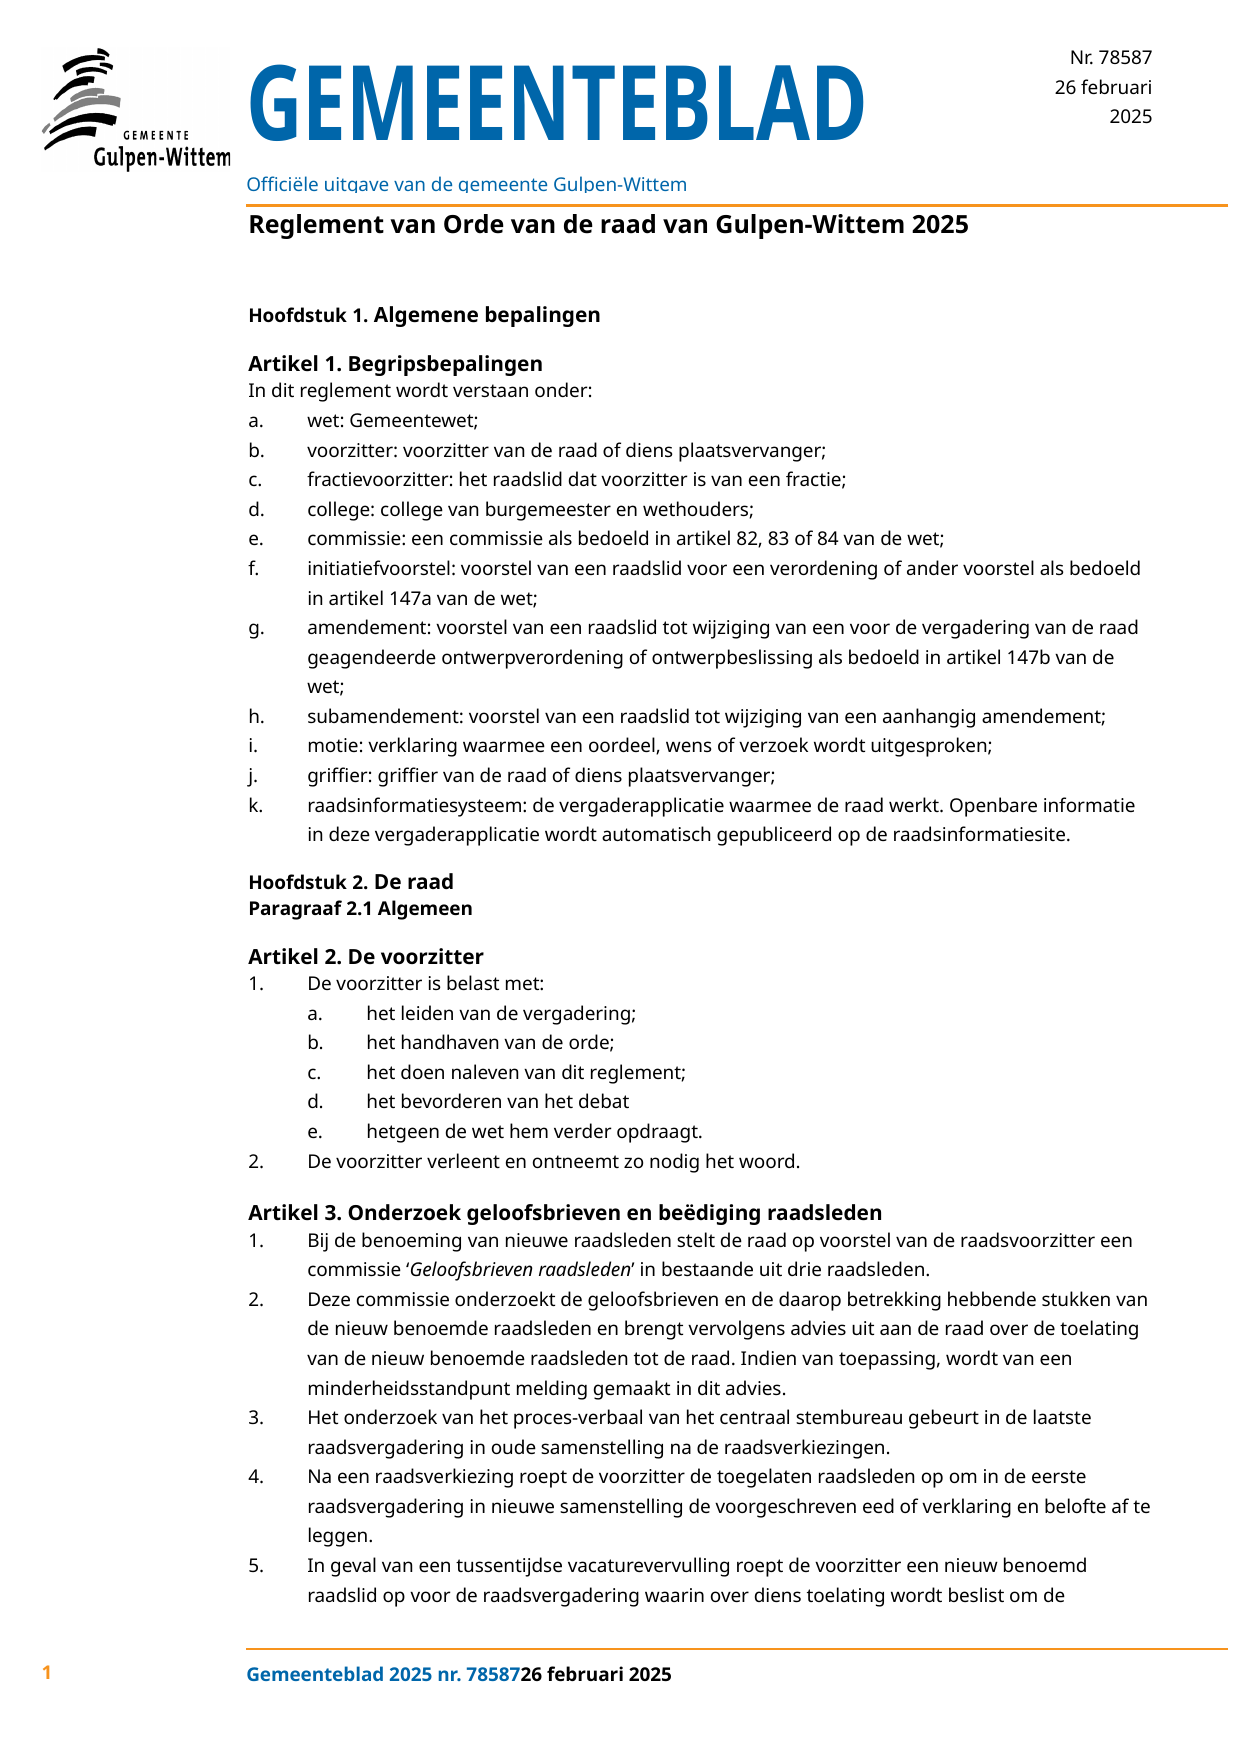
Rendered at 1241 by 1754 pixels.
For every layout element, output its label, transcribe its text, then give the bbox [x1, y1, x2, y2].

list voorzitter: voorzitter van de raad of diens plaatsvervanger; [248, 437, 1152, 462]
list fractievoorzitter: het raadslid dat voorzitter is van een fractie; [248, 466, 1152, 492]
list commissie: een commissie als bedoeld in artikel 82, 83 of 84 van de wet; [248, 526, 1152, 551]
list De voorzitter verleent en ontneemt zo nodig het woord. [248, 1148, 1152, 1174]
text Paragraaf 2.1 Algemeen [248, 895, 1152, 921]
list het leiden van de vergadering; [307, 1000, 1152, 1026]
text Reglement van Orde van de raad van Gulpen-Wittem 2025 [248, 207, 1152, 241]
list initiatiefvoorstel: voorstel van een raadslid voor een verordening of ander voorstel als bedoeld in artikel 147a van de wet; [248, 555, 1152, 610]
list amendement: voorstel van een raadslid tot wijziging van een voor de vergadering van de raad geagendeerde ontwerpverordening of ontwerpbeslissing als bedoeld in artikel 147b van de wet; [248, 614, 1152, 699]
text Artikel 2. De voorzitter [248, 942, 1152, 970]
list Deze commissie onderzoekt de geloofsbrieven en de daarop betrekking hebbende stukken van de nieuw benoemde raadsleden en brengt vervolgens advies uit aan de raad over de toelating van de nieuw benoemde raadsleden tot de raad. Indien van toepassing, wordt van een minderheidsstandpunt melding gemaakt in dit advies. [248, 1286, 1152, 1400]
list het doen naleven van dit reglement; [307, 1059, 1152, 1085]
list subamendement: voorstel van een raadslid tot wijziging van een aanhangig amendement; [248, 703, 1152, 729]
list wet: Gemeentewet; [248, 407, 1152, 433]
picture [41, 47, 231, 172]
list het handhaven van de orde; [307, 1029, 1152, 1055]
list raadsinformatiesysteem: de vergaderapplicatie waarmee de raad werkt. Openbare informatie in deze vergaderapplicatie wordt automatisch gepubliceerd op de raadsinformatiesite. [248, 792, 1152, 847]
list het bevorderen van het debat [307, 1089, 1152, 1114]
list In geval van een tussentijdse vacaturevervulling roept de voorzitter een nieuw benoemd raadslid op voor de raadsvergadering waarin over diens toelating wordt beslist om de [248, 1552, 1152, 1607]
list college: college van burgemeester en wethouders; [248, 496, 1152, 522]
list Na een raadsverkiezing roept de voorzitter de toegelaten raadsleden op om in de eerste raadsvergadering in nieuwe samenstelling de voorgeschreven eed of verklaring en belofte af te leggen. [248, 1463, 1152, 1548]
list hetgeen de wet hem verder opdraagt. [307, 1118, 1152, 1144]
list Bij de benoeming van nieuwe raadsleden stelt de raad op voorstel van de raadsvoorzitter een commissie ‘Geloofsbrieven raadsleden’ in bestaande uit drie raadsleden. [248, 1227, 1152, 1282]
list motie: verklaring waarmee een oordeel, wens of verzoek wordt uitgesproken; [248, 733, 1152, 758]
text Artikel 1. Begripsbepalingen [248, 349, 1152, 378]
list Het onderzoek van het proces-verbaal van het centraal stembureau gebeurt in de laatste raadsvergadering in oude samenstelling na de raadsverkiezingen. [248, 1404, 1152, 1459]
text Hoofdstuk 2. De raad [248, 867, 1152, 895]
list De voorzitter is belast met: [248, 970, 1152, 996]
text In dit reglement wordt verstaan onder: [248, 378, 1152, 403]
list griffier: griffier van de raad of diens plaatsvervanger; [248, 762, 1152, 788]
text Artikel 3. Onderzoek geloofsbrieven en beëdiging raadsleden [248, 1198, 1152, 1227]
text Hoofdstuk 1. Algemene bepalingen [248, 300, 1152, 328]
